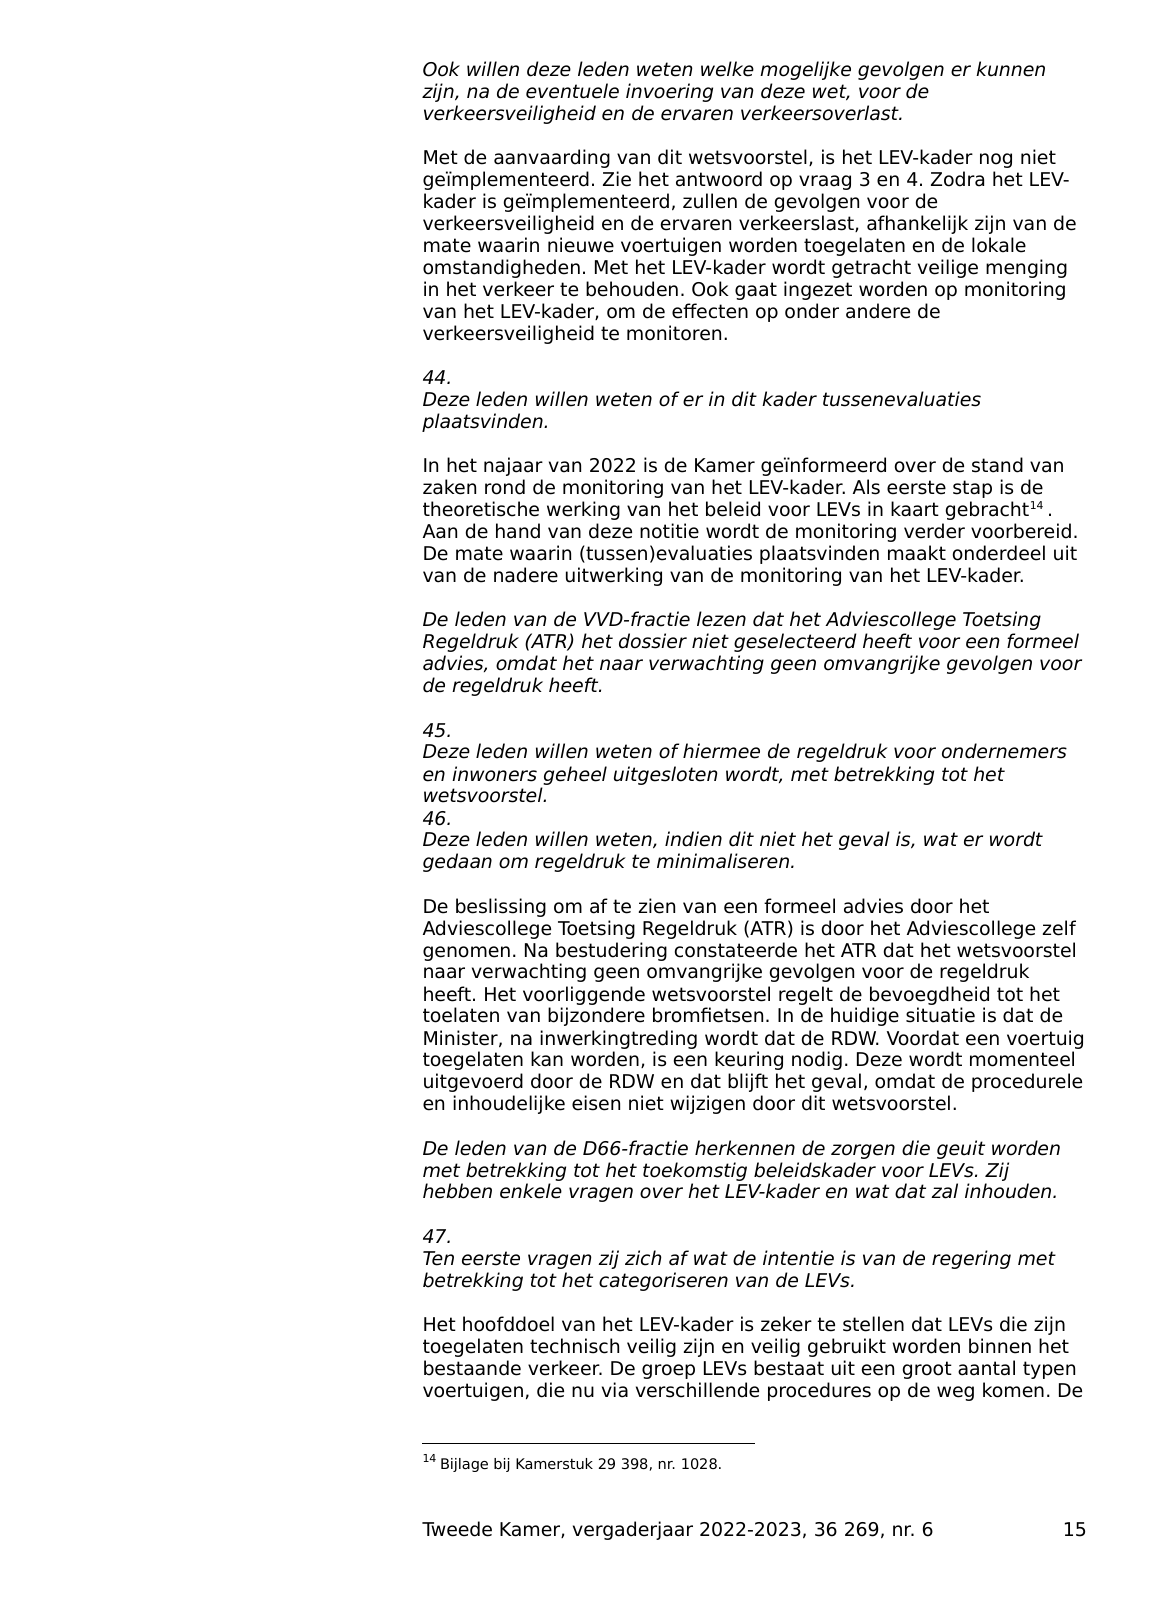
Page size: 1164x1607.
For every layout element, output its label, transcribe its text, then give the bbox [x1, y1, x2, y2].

text 45. [422, 719, 1087, 741]
text Deze leden willen weten of er in dit kader tussenevaluaties plaatsvinden. [422, 389, 1087, 433]
text Deze leden willen weten, indien dit niet het geval is, wat er wordt gedaan om regeldruk te minimaliseren. [422, 829, 1087, 873]
text De leden van de VVD-fractie lezen dat het Adviescollege Toetsing Regeldruk (ATR) het dossier niet geselecteerd heeft voor een formeel advies, omdat het naar verwachting geen omvangrijke gevolgen voor de regeldruk heeft. [422, 609, 1087, 697]
text Bijlage bij Kamerstuk 29 398, nr. 1028. [422, 1452, 1087, 1474]
text Ten eerste vragen zij zich af wat de intentie is van de regering met betrekking tot het categoriseren van de LEVs. [422, 1248, 1087, 1292]
text 44. [422, 367, 1087, 389]
text 46. [422, 807, 1087, 829]
text De beslissing om af te zien van een formeel advies door het Adviescollege Toetsing Regeldruk (ATR) is door het Adviescollege zelf genomen. Na bestudering constateerde het ATR dat het wetsvoorstel naar verwachting geen omvangrijke gevolgen voor de regeldruk heeft. Het voorliggende wetsvoorstel regelt de bevoegdheid tot het toelaten van bijzondere bromfietsen. In de huidige situatie is dat de Minister, na inwerkingtreding wordt dat de RDW. Voordat een voertuig toegelaten kan worden, is een keuring nodig. Deze wordt momenteel uitgevoerd door de RDW en dat blijft het geval, omdat de procedurele en inhoudelijke eisen niet wijzigen door dit wetsvoorstel. [422, 896, 1087, 1115]
text Deze leden willen weten of hiermee de regeldruk voor ondernemers en inwoners geheel uitgesloten wordt, met betrekking tot het wetsvoorstel. [422, 741, 1087, 807]
text In het najaar van 2022 is de Kamer geïnformeerd over de stand van zaken rond de monitoring van het LEV-kader. Als eerste stap is de theoretische werking van het beleid voor LEVs in kaart gebracht. Aan de hand van deze notitie wordt de monitoring verder voorbereid. De mate waarin (tussen)evaluaties plaatsvinden maakt onderdeel uit van de nadere uitwerking van de monitoring van het LEV-kader. [422, 455, 1087, 587]
text Ook willen deze leden weten welke mogelijke gevolgen er kunnen zijn, na de eventuele invoering van deze wet, voor de verkeersveiligheid en de ervaren verkeersoverlast. [422, 59, 1087, 125]
text Het hoofddoel van het LEV-kader is zeker te stellen dat LEVs die zijn toegelaten technisch veilig zijn en veilig gebruikt worden binnen het bestaande verkeer. De groep LEVs bestaat uit een groot aantal typen voertuigen, die nu via verschillende procedures op de weg komen. De [422, 1314, 1087, 1402]
text De leden van de D66-fractie herkennen de zorgen die geuit worden met betrekking tot het toekomstig beleidskader voor LEVs. Zij hebben enkele vragen over het LEV-kader en wat dat zal inhouden. [422, 1137, 1087, 1203]
text 47. [422, 1226, 1087, 1248]
text Met de aanvaarding van dit wetsvoorstel, is het LEV-kader nog niet geïmplementeerd. Zie het antwoord op vraag 3 en 4. Zodra het LEV-kader is geïmplementeerd, zullen de gevolgen voor de verkeersveiligheid en de ervaren verkeerslast, afhankelijk zijn van de mate waarin nieuwe voertuigen worden toegelaten en de lokale omstandigheden. Met het LEV-kader wordt getracht veilige menging in het verkeer te behouden. Ook gaat ingezet worden op monitoring van het LEV-kader, om de effecten op onder andere de verkeersveiligheid te monitoren. [422, 147, 1087, 345]
